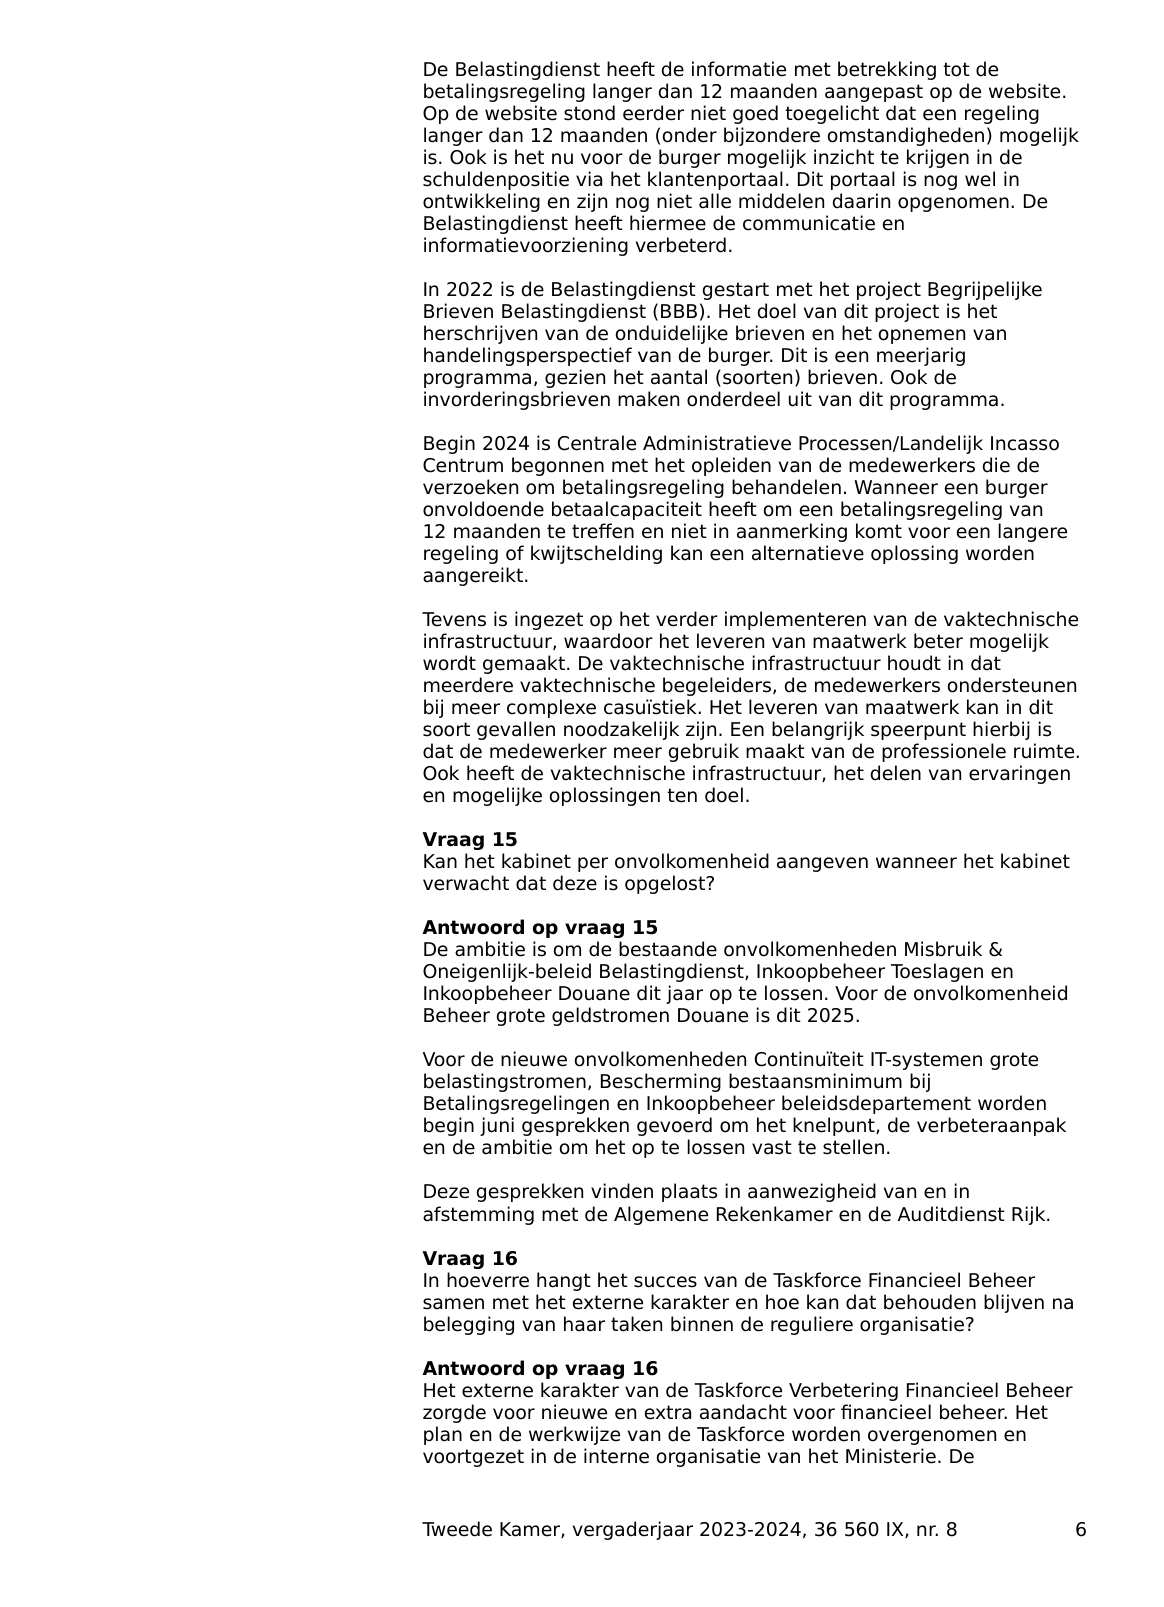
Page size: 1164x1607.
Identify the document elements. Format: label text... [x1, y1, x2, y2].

text Kan het kabinet per onvolkomenheid aangeven wanneer het kabinet verwacht dat deze is opgelost? [422, 851, 1087, 895]
text Deze gesprekken vinden plaats in aanwezigheid van en in afstemming met de Algemene Rekenkamer en de Auditdienst Rijk. [422, 1181, 1087, 1225]
text De ambitie is om de bestaande onvolkomenheden Misbruik & Oneigenlijk-beleid Belastingdienst, Inkoopbeheer Toeslagen en Inkoopbeheer Douane dit jaar op te lossen. Voor de onvolkomenheid Beheer grote geldstromen Douane is dit 2025. [422, 939, 1087, 1027]
text Vraag 16 [422, 1248, 1087, 1269]
text Vraag 15 [422, 829, 1087, 851]
text Begin 2024 is Centrale Administratieve Processen/Landelijk Incasso Centrum begonnen met het opleiden van de medewerkers die de verzoeken om betalingsregeling behandelen. Wanneer een burger onvoldoende betaalcapaciteit heeft om een betalingsregeling van 12 maanden te treffen en niet in aanmerking komt voor een langere regeling of kwijtschelding kan een alternatieve oplossing worden aangereikt. [422, 433, 1087, 587]
text Antwoord op vraag 15 [422, 917, 1087, 939]
text Tevens is ingezet op het verder implementeren van de vaktechnische infrastructuur, waardoor het leveren van maatwerk beter mogelijk wordt gemaakt. De vaktechnische infrastructuur houdt in dat meerdere vaktechnische begeleiders, de medewerkers ondersteunen bij meer complexe casuïstiek. Het leveren van maatwerk kan in dit soort gevallen noodzakelijk zijn. Een belangrijk speerpunt hierbij is dat de medewerker meer gebruik maakt van de professionele ruimte. Ook heeft de vaktechnische infrastructuur, het delen van ervaringen en mogelijke oplossingen ten doel. [422, 609, 1087, 807]
text Antwoord op vraag 16 [422, 1358, 1087, 1380]
text De Belastingdienst heeft de informatie met betrekking tot de betalingsregeling langer dan 12 maanden aangepast op de website. Op de website stond eerder niet goed toegelicht dat een regeling langer dan 12 maanden (onder bijzondere omstandigheden) mogelijk is. Ook is het nu voor de burger mogelijk inzicht te krijgen in de schuldenpositie via het klantenportaal. Dit portaal is nog wel in ontwikkeling en zijn nog niet alle middelen daarin opgenomen. De Belastingdienst heeft hiermee de communicatie en informatievoorziening verbeterd. [422, 59, 1087, 257]
text In 2022 is de Belastingdienst gestart met het project Begrijpelijke Brieven Belastingdienst (BBB). Het doel van dit project is het herschrijven van de onduidelijke brieven en het opnemen van handelingsperspectief van de burger. Dit is een meerjarig programma, gezien het aantal (soorten) brieven. Ook de invorderingsbrieven maken onderdeel uit van dit programma. [422, 279, 1087, 411]
text In hoeverre hangt het succes van de Taskforce Financieel Beheer samen met het externe karakter en hoe kan dat behouden blijven na belegging van haar taken binnen de reguliere organisatie? [422, 1269, 1087, 1336]
text Het externe karakter van de Taskforce Verbetering Financieel Beheer zorgde voor nieuwe en extra aandacht voor financieel beheer. Het plan en de werkwijze van de Taskforce worden overgenomen en voortgezet in de interne organisatie van het Ministerie. De [422, 1380, 1087, 1468]
text Voor de nieuwe onvolkomenheden Continuïteit IT-systemen grote belastingstromen, Bescherming bestaansminimum bij Betalingsregelingen en Inkoopbeheer beleidsdepartement worden begin juni gesprekken gevoerd om het knelpunt, de verbeteraanpak en de ambitie om het op te lossen vast te stellen. [422, 1049, 1087, 1159]
